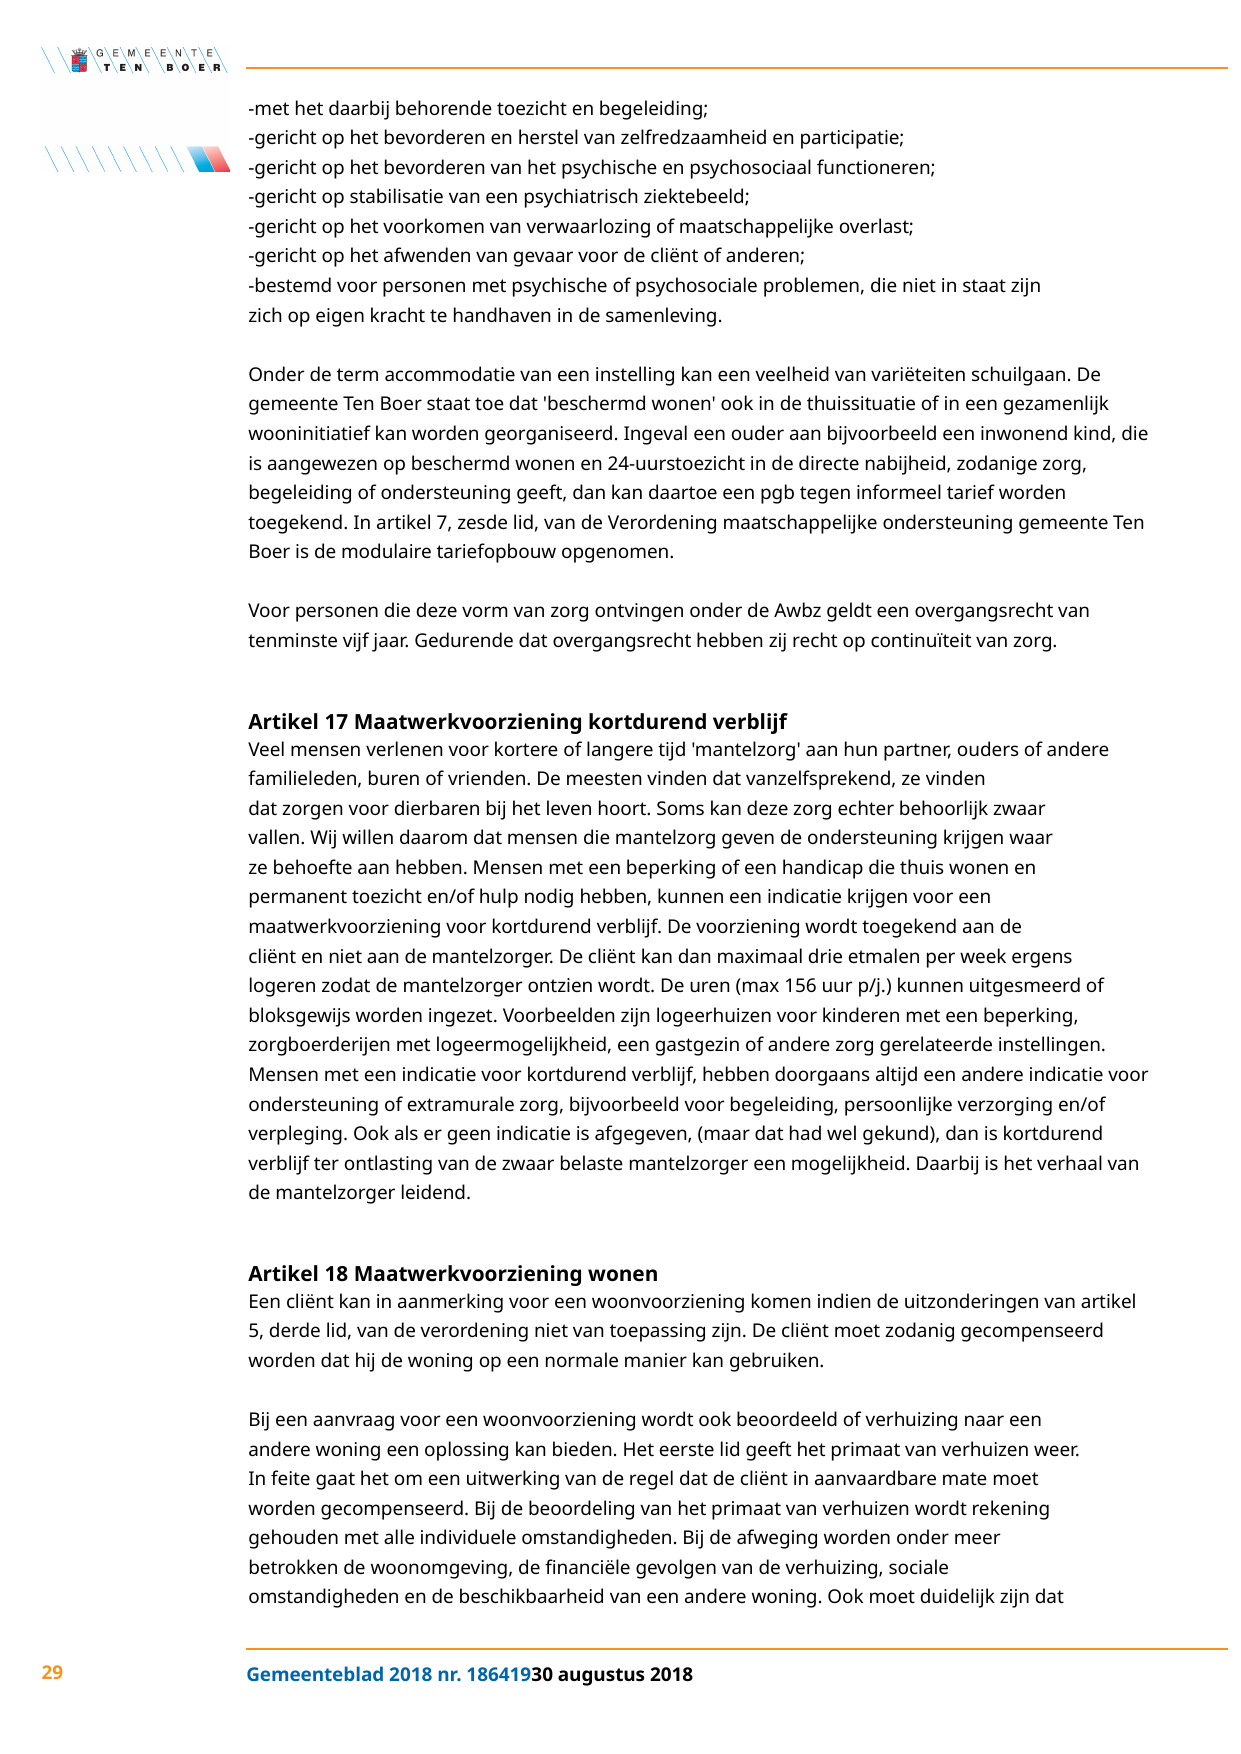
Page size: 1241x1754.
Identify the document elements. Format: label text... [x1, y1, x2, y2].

text Voor personen die deze vorm van zorg ontvingen onder de Awbz geldt een overgangsrecht van tenminste vijf jaar. Gedurende dat overgangsrecht hebben zij recht op continuïteit van zorg. [248, 598, 1152, 653]
text andere woning een oplossing kan bieden. Het eerste lid geeft het primaat van verhuizen weer. [248, 1436, 1152, 1462]
text Artikel 17 Maatwerkvoorziening kortdurend verblijf [248, 707, 1152, 736]
text cliënt en niet aan de mantelzorger. De cliënt kan dan maximaal drie etmalen per week ergens [248, 943, 1152, 968]
text permanent toezicht en/of hulp nodig hebben, kunnen een indicatie krijgen voor een maatwerkvoorziening voor kortdurend verblijf. De voorziening wordt toegekend aan de [248, 884, 1152, 939]
text vallen. Wij willen daarom dat mensen die mantelzorg geven de ondersteuning krijgen waar [248, 824, 1152, 850]
text gehouden met alle individuele omstandigheden. Bij de afweging worden onder meer [248, 1524, 1152, 1550]
text ze behoefte aan hebben. Mensen met een beperking of een handicap die thuis wonen en [248, 854, 1152, 880]
text -met het daarbij behorende toezicht en begeleiding; [248, 95, 1152, 121]
text -bestemd voor personen met psychische of psychosociale problemen, die niet in staat zijn [248, 272, 1152, 298]
text -gericht op het afwenden van gevaar voor de cliënt of anderen; [248, 243, 1152, 268]
text -gericht op het bevorderen van het psychische en psychosociaal functioneren; [248, 154, 1152, 180]
text worden gecompenseerd. Bij de beoordeling van het primaat van verhuizen wordt rekening [248, 1495, 1152, 1521]
text Bij een aanvraag voor een woonvoorziening wordt ook beoordeeld of verhuizing naar een [248, 1406, 1152, 1432]
text In feite gaat het om een uitwerking van de regel dat de cliënt in aanvaardbare mate moet [248, 1465, 1152, 1491]
text Onder de term accommodatie van een instelling kan een veelheid van variëteiten schuilgaan. De gemeente Ten Boer staat toe dat 'beschermd wonen' ook in de thuissituatie of in een gezamenlijk wooninitiatief kan worden georganiseerd. Ingeval een ouder aan bijvoorbeeld een inwonend kind, die is aangewezen op beschermd wonen en 24-uurstoezicht in de directe nabijheid, zodanige zorg, begeleiding of ondersteuning geeft, dan kan daartoe een pgb tegen informeel tarief worden toegekend. In artikel 7, zesde lid, van de Verordening maatschappelijke ondersteuning gemeente Ten Boer is de modulaire tariefopbouw opgenomen. [248, 361, 1152, 564]
text Artikel 18 Maatwerkvoorziening wonen [248, 1259, 1152, 1288]
text omstandigheden en de beschikbaarheid van een andere woning. Ook moet duidelijk zijn dat [248, 1584, 1152, 1609]
text betrokken de woonomgeving, de financiële gevolgen van de verhuizing, sociale [248, 1554, 1152, 1580]
text logeren zodat de mantelzorger ontzien wordt. De uren (max 156 uur p/j.) kunnen uitgesmeerd of bloksgewijs worden ingezet. Voorbeelden zijn logeerhuizen voor kinderen met een beperking, zorgboerderijen met logeermogelijkheid, een gastgezin of andere zorg gerelateerde instellingen. Mensen met een indicatie voor kortdurend verblijf, hebben doorgaans altijd een andere indicatie voor ondersteuning of extramurale zorg, bijvoorbeeld voor begeleiding, persoonlijke verzorging en/of verpleging. Ook als er geen indicatie is afgegeven, (maar dat had wel gekund), dan is kortdurend verblijf ter ontlasting van de zwaar belaste mantelzorger een mogelijkheid. Daarbij is het verhaal van de mantelzorger leidend. [248, 972, 1152, 1205]
text -gericht op het voorkomen van verwaarlozing of maatschappelijke overlast; [248, 213, 1152, 239]
text Een cliënt kan in aanmerking voor een woonvoorziening komen indien de uitzonderingen van artikel 5, derde lid, van de verordening niet van toepassing zijn. De cliënt moet zodanig gecompenseerd worden dat hij de woning op een normale manier kan gebruiken. [248, 1288, 1152, 1373]
text dat zorgen voor dierbaren bij het leven hoort. Soms kan deze zorg echter behoorlijk zwaar [248, 795, 1152, 821]
text zich op eigen kracht te handhaven in de samenleving. [248, 302, 1152, 328]
text -gericht op stabilisatie van een psychiatrisch ziektebeeld; [248, 183, 1152, 209]
picture [41, 47, 231, 172]
text -gericht op het bevorderen en herstel van zelfredzaamheid en participatie; [248, 124, 1152, 150]
text Veel mensen verlenen voor kortere of langere tijd 'mantelzorg' aan hun partner, ouders of andere familieleden, buren of vrienden. De meesten vinden dat vanzelfsprekend, ze vinden [248, 736, 1152, 791]
